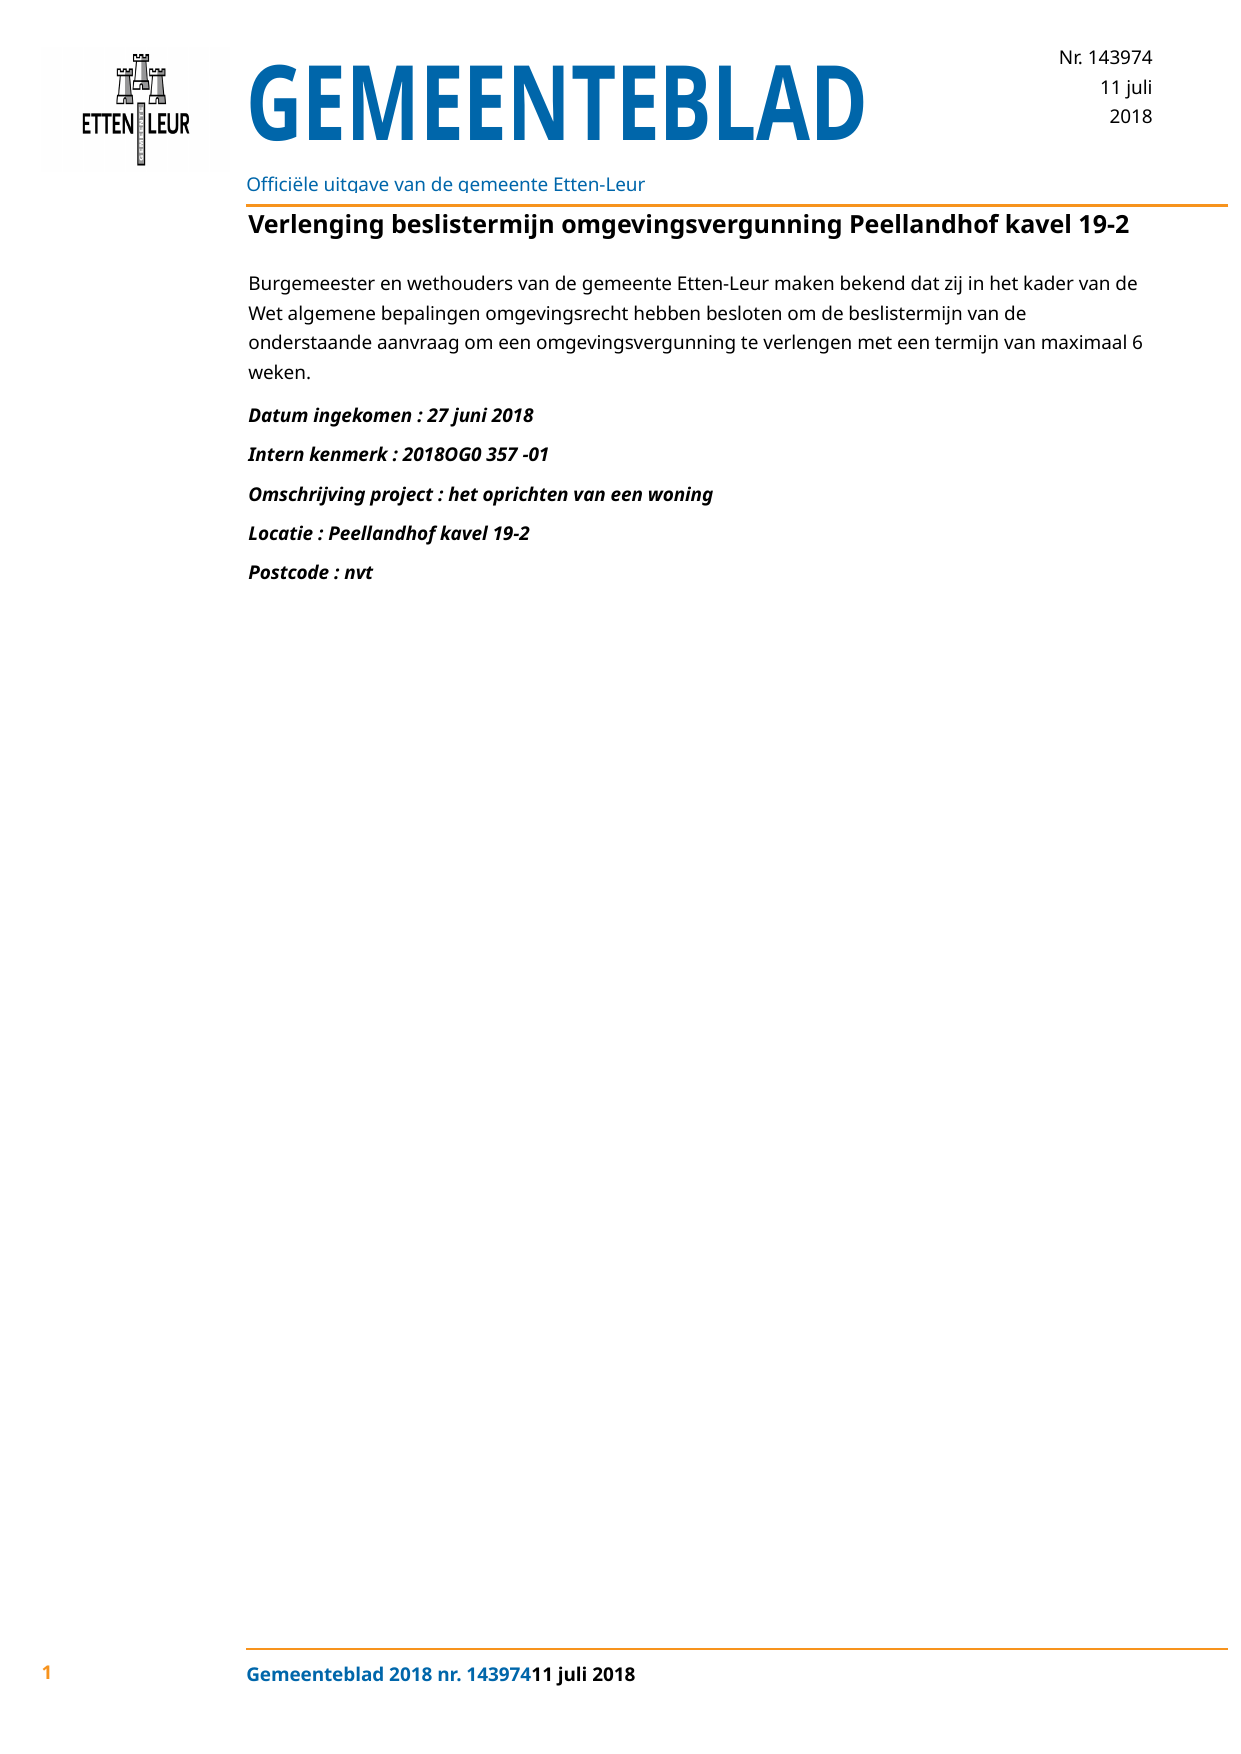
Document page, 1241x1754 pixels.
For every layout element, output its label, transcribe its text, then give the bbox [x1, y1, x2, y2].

text Omschrijving project : het oprichten van een woning [248, 481, 1152, 506]
text Intern kenmerk : 2018OG0 357 -01 [248, 441, 1152, 467]
text Burgemeester en wethouders van de gemeente Etten-Leur maken bekend dat zij in het kader van de Wet algemene bepalingen omgevingsrecht hebben besloten om de beslistermijn van de onderstaande aanvraag om een omgevingsvergunning te verlengen met een termijn van maximaal 6 weken. [248, 270, 1152, 385]
text Verlenging beslistermijn omgevingsvergunning Peellandhof kavel 19-2 [248, 207, 1152, 241]
text Postcode : nvt [248, 559, 1152, 585]
picture [41, 47, 231, 172]
text Locatie : Peellandhof kavel 19-2 [248, 520, 1152, 546]
text Datum ingekomen : 27 juni 2018 [248, 402, 1152, 428]
